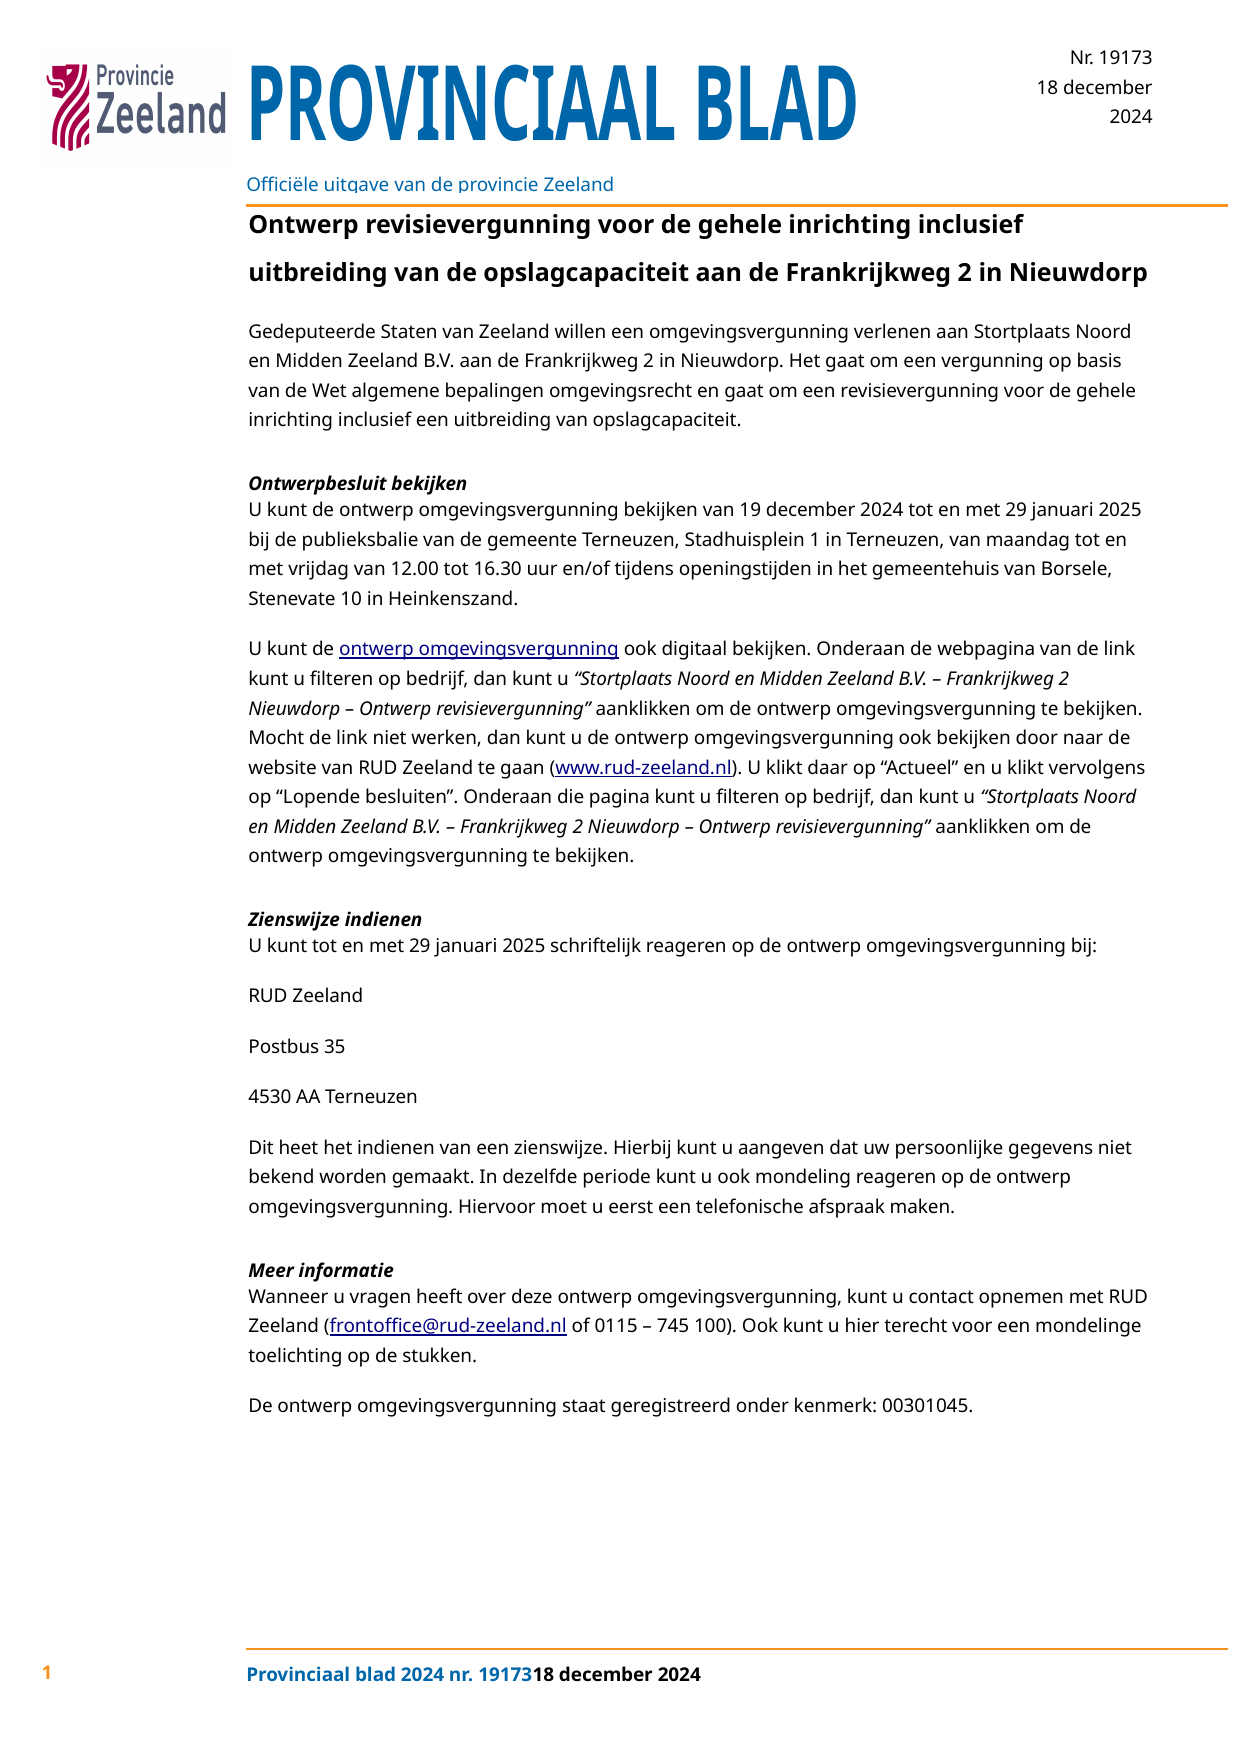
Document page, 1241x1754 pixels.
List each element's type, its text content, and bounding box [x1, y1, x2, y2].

text Gedeputeerde Staten van Zeeland willen een omgevingsvergunning verlenen aan Stortplaats Noord en Midden Zeeland B.V. aan de Frankrijkweg 2 in Nieuwdorp. Het gaat om een vergunning op basis van de Wet algemene bepalingen omgevingsrecht en gaat om een revisievergunning voor de gehele inrichting inclusief een uitbreiding van opslagcapaciteit. [248, 318, 1152, 432]
text RUD Zeeland [248, 983, 1152, 1008]
text Ontwerp revisievergunning voor de gehele inrichting inclusief uitbreiding van de opslagcapaciteit aan de Frankrijkweg 2 in Nieuwdorp [248, 207, 1152, 288]
text Wanneer u vragen heeft over deze ontwerp omgevingsvergunning, kunt u contact opnemen met RUD Zeeland (frontoffice@rud-zeeland.nl of 0115 – 745 100). Ook kunt u hier terecht voor een mondelinge toelichting op de stukken. [248, 1283, 1152, 1368]
text U kunt de ontwerp omgevingsvergunning bekijken van 19 december 2024 tot en met 29 januari 2025 bij de publieksbalie van de gemeente Terneuzen, Stadhuisplein 1 in Terneuzen, van maandag tot en met vrijdag van 12.00 tot 16.30 uur en/of tijdens openingstijden in het gemeentehuis van Borsele, Stenevate 10 in Heinkenszand. [248, 496, 1152, 611]
text Postbus 35 [248, 1033, 1152, 1059]
text 4530 AA Terneuzen [248, 1083, 1152, 1109]
text Dit heet het indienen van een zienswijze. Hierbij kunt u aangeven dat uw persoonlijke gegevens niet bekend worden gemaakt. In dezelfde periode kunt u ook mondeling reageren op de ontwerp omgevingsvergunning. Hiervoor moet u eerst een telefonische afspraak maken. [248, 1134, 1152, 1219]
text Meer informatie [248, 1257, 1152, 1283]
text Ontwerpbesluit bekijken [248, 471, 1152, 496]
text Zienswijze indienen [248, 907, 1152, 932]
picture [41, 47, 231, 172]
text De ontwerp omgevingsvergunning staat geregistreerd onder kenmerk: 00301045. [248, 1392, 1152, 1418]
text U kunt tot en met 29 januari 2025 schriftelijk reageren op de ontwerp omgevingsvergunning bij: [248, 932, 1152, 958]
text U kunt de ontwerp omgevingsvergunning ook digitaal bekijken. Onderaan de webpagina van de link kunt u filteren op bedrijf, dan kunt u “Stortplaats Noord en Midden Zeeland B.V. – Frankrijkweg 2 Nieuwdorp – Ontwerp revisievergunning” aanklikken om de ontwerp omgevingsvergunning te bekijken. Mocht de link niet werken, dan kunt u de ontwerp omgevingsvergunning ook bekijken door naar de website van RUD Zeeland te gaan (www.rud-zeeland.nl). U klikt daar op “Actueel” en u klikt vervolgens op “Lopende besluiten”. Onderaan die pagina kunt u filteren op bedrijf, dan kunt u “Stortplaats Noord en Midden Zeeland B.V. – Frankrijkweg 2 Nieuwdorp – Ontwerp revisievergunning” aanklikken om de ontwerp omgevingsvergunning te bekijken. [248, 636, 1152, 868]
